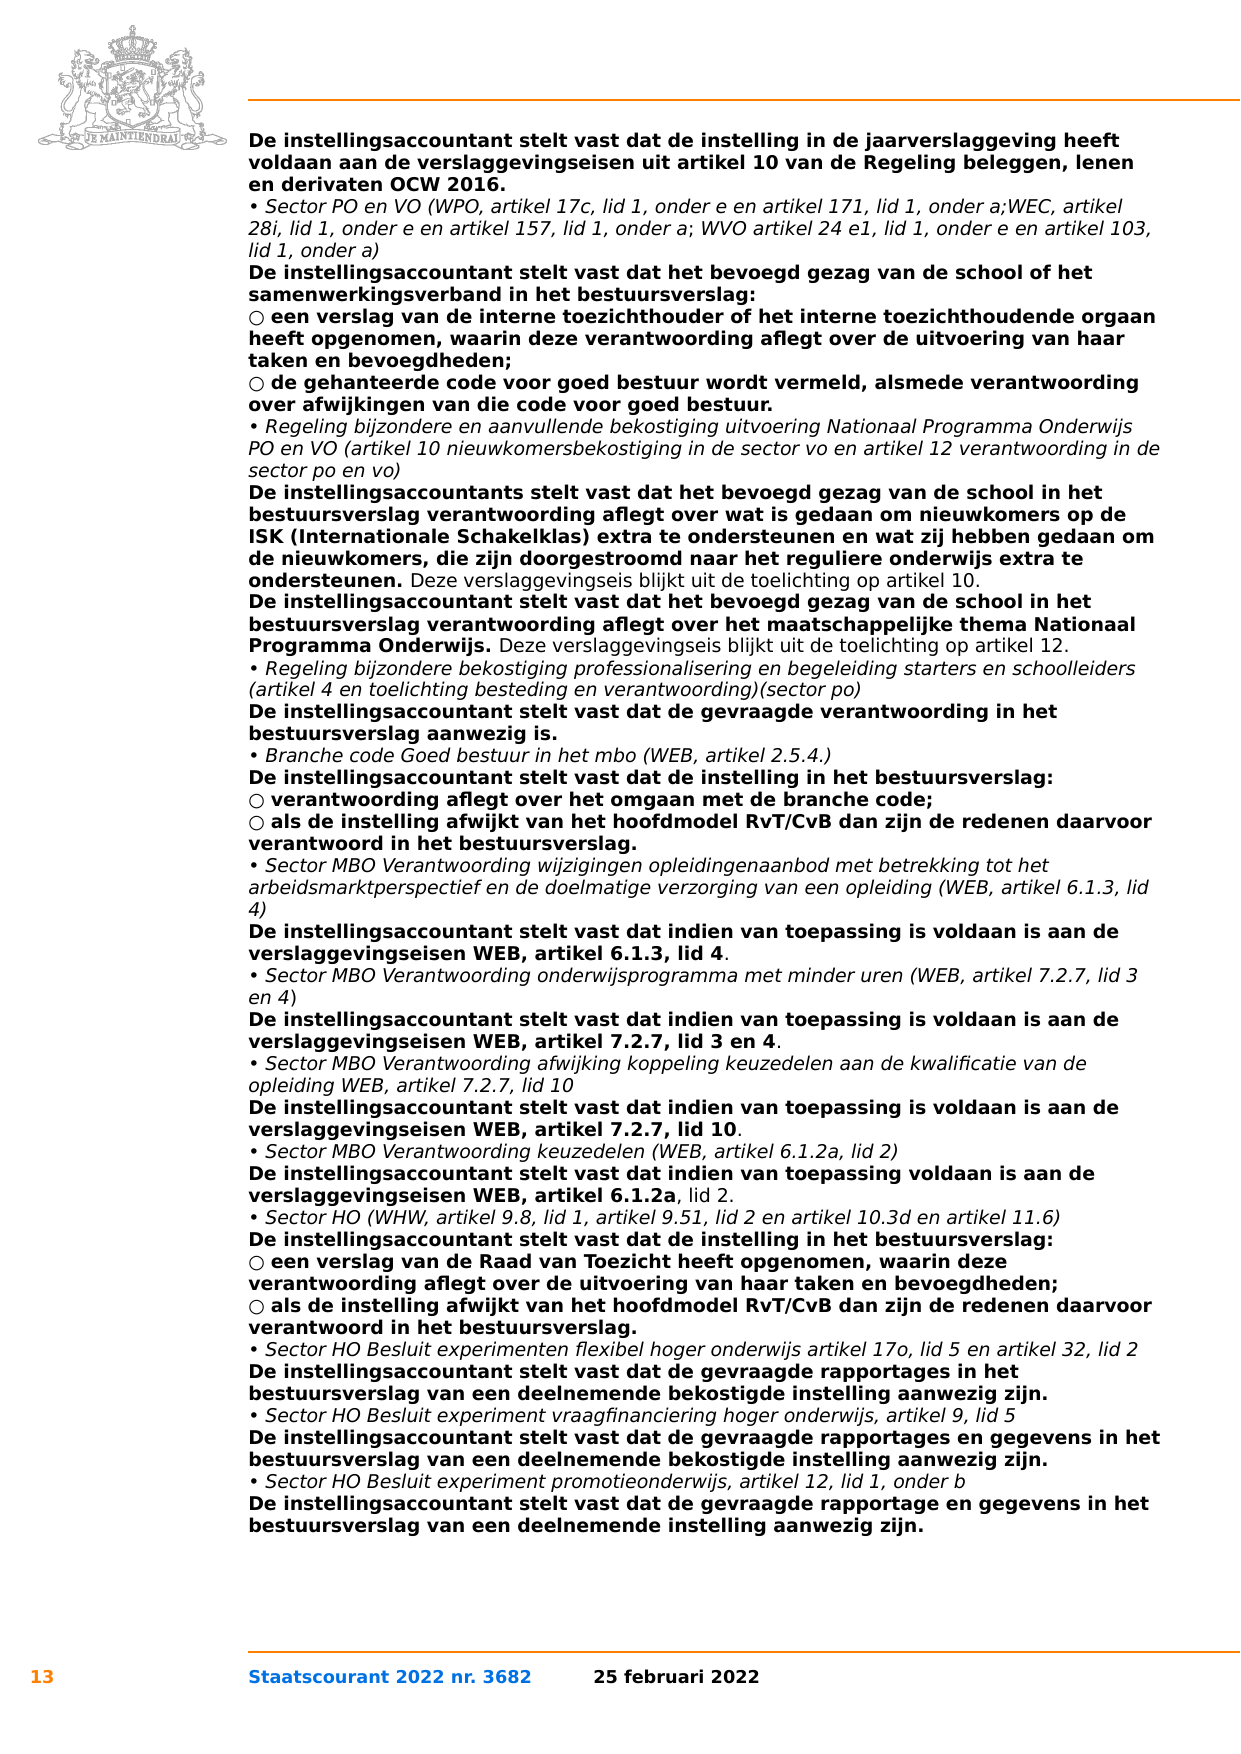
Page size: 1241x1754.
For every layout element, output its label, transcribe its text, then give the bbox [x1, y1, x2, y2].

text ○ verantwoording aflegt over het omgaan met de branche code; [248, 789, 1163, 811]
text • Sector HO (WHW, artikel 9.8, lid 1, artikel 9.51, lid 2 en artikel 10.3d en artikel 11.6) [248, 1207, 1163, 1229]
text • Sector MBO Verantwoording keuzedelen (WEB, artikel 6.1.2a, lid 2) [248, 1141, 1163, 1163]
text • Sector PO en VO (WPO, artikel 17c, lid 1, onder e en artikel 171, lid 1, onder a;WEC, artikel 28i, lid 1, onder e en artikel 157, lid 1, onder a; WVO artikel 24 e1, lid 1, onder e en artikel 103, lid 1, onder a) [248, 196, 1163, 262]
text De instellingsaccountant stelt vast dat de instelling in de jaarverslaggeving heeft voldaan aan de verslaggevingseisen uit artikel 10 van de Regeling beleggen, lenen en derivaten OCW 2016. [248, 130, 1163, 196]
text • Branche code Goed bestuur in het mbo (WEB, artikel 2.5.4.) [248, 745, 1163, 767]
text ○ als de instelling afwijkt van het hoofdmodel RvT/CvB dan zijn de redenen daarvoor verantwoord in het bestuursverslag. [248, 811, 1163, 855]
text ○ een verslag van de interne toezichthouder of het interne toezichthoudende orgaan heeft opgenomen, waarin deze verantwoording aflegt over de uitvoering van haar taken en bevoegdheden; [248, 306, 1163, 372]
text De instellingsaccountant stelt vast dat de gevraagde rapportage en gegevens in het bestuursverslag van een deelnemende instelling aanwezig zijn. [248, 1493, 1163, 1537]
text De instellingsaccountant stelt vast dat het bevoegd gezag van de school in het bestuursverslag verantwoording aflegt over het maatschappelijke thema Nationaal Programma Onderwijs. Deze verslaggevingseis blijkt uit de toelichting op artikel 12. [248, 591, 1163, 657]
text De instellingsaccountant stelt vast dat de gevraagde rapportages in het bestuursverslag van een deelnemende bekostigde instelling aanwezig zijn. [248, 1361, 1163, 1405]
text • Sector HO Besluit experimenten flexibel hoger onderwijs artikel 17o, lid 5 en artikel 32, lid 2 [248, 1339, 1163, 1361]
text • Sector MBO Verantwoording wijzigingen opleidingenaanbod met betrekking tot het arbeidsmarktperspectief en de doelmatige verzorging van een opleiding (WEB, artikel 6.1.3, lid 4) [248, 855, 1163, 921]
text De instellingsaccountants stelt vast dat het bevoegd gezag van de school in het bestuursverslag verantwoording aflegt over wat is gedaan om nieuwkomers op de ISK (Internationale Schakelklas) extra te ondersteunen en wat zij hebben gedaan om de nieuwkomers, die zijn doorgestroomd naar het reguliere onderwijs extra te ondersteunen. Deze verslaggevingseis blijkt uit de toelichting op artikel 10. [248, 482, 1163, 591]
picture [38, 25, 227, 150]
text • Sector MBO Verantwoording afwijking koppeling keuzedelen aan de kwalificatie van de opleiding WEB, artikel 7.2.7, lid 10 [248, 1053, 1163, 1097]
text • Sector HO Besluit experiment vraagfinanciering hoger onderwijs, artikel 9, lid 5 [248, 1405, 1163, 1427]
text De instellingsaccountant stelt vast dat de instelling in het bestuursverslag: [248, 1229, 1163, 1251]
text De instellingsaccountant stelt vast dat indien van toepassing is voldaan is aan de verslaggevingseisen WEB, artikel 6.1.3, lid 4. [248, 921, 1163, 965]
text ○ als de instelling afwijkt van het hoofdmodel RvT/CvB dan zijn de redenen daarvoor verantwoord in het bestuursverslag. [248, 1295, 1163, 1339]
text De instellingsaccountant stelt vast dat de gevraagde rapportages en gegevens in het bestuursverslag van een deelnemende bekostigde instelling aanwezig zijn. [248, 1427, 1163, 1471]
text De instellingsaccountant stelt vast dat het bevoegd gezag van de school of het samenwerkingsverband in het bestuursverslag: [248, 262, 1163, 306]
text De instellingsaccountant stelt vast dat indien van toepassing is voldaan is aan de verslaggevingseisen WEB, artikel 7.2.7, lid 3 en 4. [248, 1009, 1163, 1053]
text De instellingsaccountant stelt vast dat indien van toepassing voldaan is aan de verslaggevingseisen WEB, artikel 6.1.2a, lid 2. [248, 1163, 1163, 1207]
text ○ de gehanteerde code voor goed bestuur wordt vermeld, alsmede verantwoording over afwijkingen van die code voor goed bestuur. [248, 372, 1163, 416]
text • Regeling bijzondere en aanvullende bekostiging uitvoering Nationaal Programma Onderwijs PO en VO (artikel 10 nieuwkomersbekostiging in de sector vo en artikel 12 verantwoording in de sector po en vo) [248, 416, 1163, 482]
text De instellingsaccountant stelt vast dat de instelling in het bestuursverslag: [248, 767, 1163, 789]
text De instellingsaccountant stelt vast dat de gevraagde verantwoording in het bestuursverslag aanwezig is. [248, 701, 1163, 745]
text • Regeling bijzondere bekostiging professionalisering en begeleiding starters en schoolleiders (artikel 4 en toelichting besteding en verantwoording)(sector po) [248, 657, 1163, 701]
text ○ een verslag van de Raad van Toezicht heeft opgenomen, waarin deze verantwoording aflegt over de uitvoering van haar taken en bevoegdheden; [248, 1251, 1163, 1295]
text De instellingsaccountant stelt vast dat indien van toepassing is voldaan is aan de verslaggevingseisen WEB, artikel 7.2.7, lid 10. [248, 1097, 1163, 1141]
text • Sector MBO Verantwoording onderwijsprogramma met minder uren (WEB, artikel 7.2.7, lid 3 en 4) [248, 965, 1163, 1009]
text • Sector HO Besluit experiment promotieonderwijs, artikel 12, lid 1, onder b [248, 1471, 1163, 1493]
